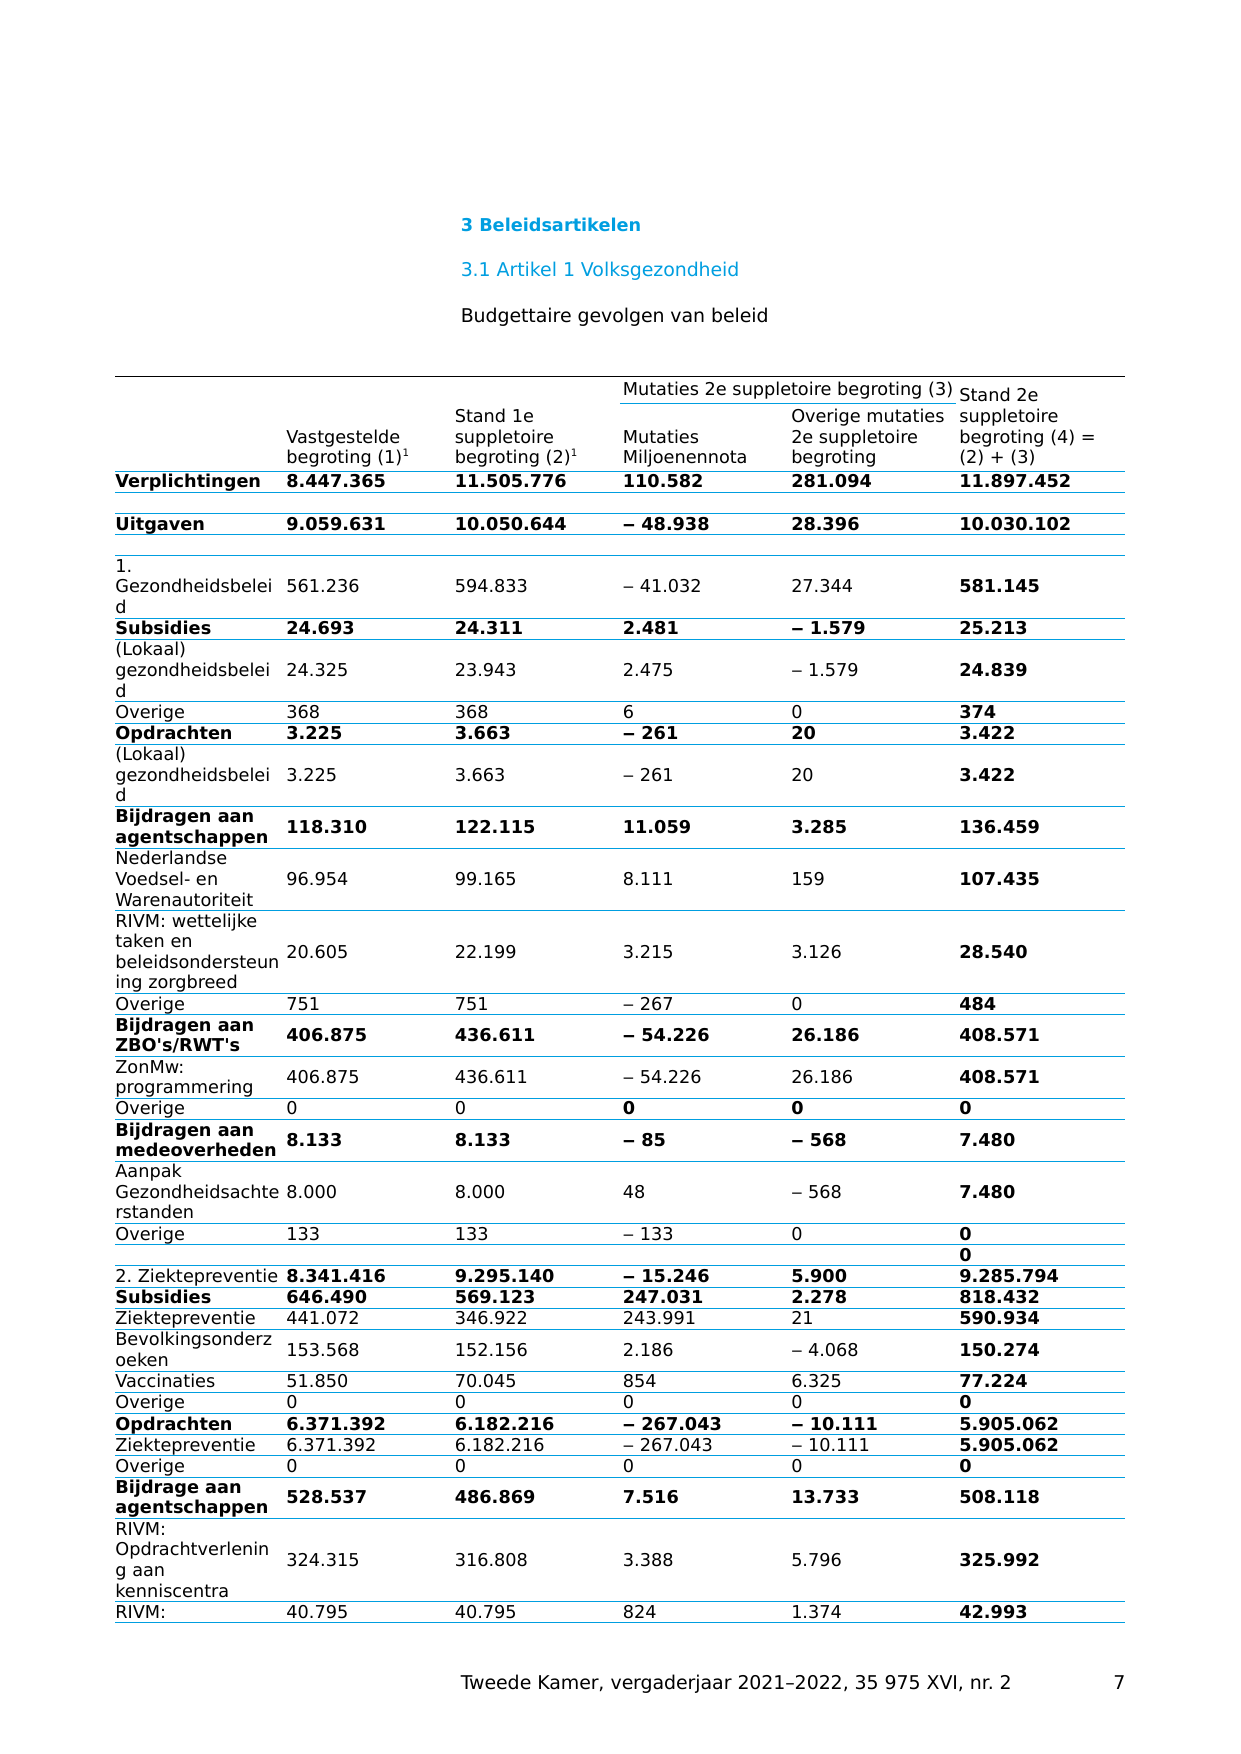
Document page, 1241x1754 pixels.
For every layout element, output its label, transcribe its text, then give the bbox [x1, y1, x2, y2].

table_cell Overige [115, 1099, 283, 1119]
table_cell 508.118 [956, 1478, 1125, 1518]
table_cell 40.795 [283, 1602, 452, 1622]
table_cell 2.186 [620, 1330, 788, 1371]
table_cell Overige [115, 1393, 283, 1413]
table_cell 3.225 [283, 724, 452, 743]
table_cell 3.215 [620, 911, 788, 993]
title 3 Beleidsartikelen [461, 213, 1125, 236]
table_cell 3.388 [620, 1519, 788, 1601]
table_cell 25.213 [956, 619, 1125, 639]
table_cell 10.030.102 [956, 514, 1125, 534]
table_cell 8.133 [283, 1120, 452, 1161]
table_cell Bijdrage aan agentschappen [115, 1478, 283, 1518]
table_cell 325.992 [956, 1519, 1125, 1601]
table_cell 1.374 [788, 1602, 956, 1622]
table_cell 6.182.216 [452, 1414, 620, 1434]
table_cell 48 [620, 1162, 788, 1223]
table_cell [115, 377, 283, 471]
table_cell 5.796 [788, 1519, 956, 1601]
table_cell 0 [788, 1456, 956, 1476]
table_cell ‒ 261 [620, 745, 788, 806]
table_cell 5.905.062 [956, 1435, 1125, 1455]
table_cell 824 [620, 1602, 788, 1622]
table_cell Mutaties 2e suppletoire begroting (3) [620, 377, 956, 402]
table_cell 2. Ziektepreventie [115, 1266, 283, 1287]
table_cell [452, 493, 620, 513]
table_cell 406.875 [283, 1015, 452, 1056]
table_cell 0 [452, 1393, 620, 1413]
table_cell (Lokaal) gezondheidsbeleid [115, 745, 283, 806]
table_cell 28.540 [956, 911, 1125, 993]
table_cell RIVM: wettelijke taken en beleidsondersteuning zorgbreed [115, 911, 283, 993]
table_cell 7.480 [956, 1162, 1125, 1223]
table_cell 1. Gezondheidsbeleid [115, 556, 283, 618]
table_cell 0 [788, 1224, 956, 1244]
table_cell 751 [452, 994, 620, 1014]
table_cell 0 [956, 1245, 1125, 1265]
table_cell 751 [283, 994, 452, 1014]
table_cell 122.115 [452, 807, 620, 848]
table_cell 0 [788, 1099, 956, 1119]
table_cell ZonMw: programmering [115, 1057, 283, 1098]
table_cell 406.875 [283, 1057, 452, 1098]
table_cell [452, 535, 620, 555]
table_cell Overige mutaties 2e suppletoire begroting [788, 404, 956, 471]
table_cell [115, 535, 283, 555]
table_cell 0 [956, 1456, 1125, 1476]
table_cell 0 [788, 994, 956, 1014]
table_cell 408.571 [956, 1057, 1125, 1098]
table_cell 133 [283, 1224, 452, 1244]
table_cell 0 [620, 1456, 788, 1476]
table_cell Vaccinaties [115, 1372, 283, 1392]
table_cell 0 [452, 1456, 620, 1476]
table_cell 0 [956, 1099, 1125, 1119]
table_cell 0 [956, 1224, 1125, 1244]
table_cell ‒ 54.226 [620, 1015, 788, 1056]
table_cell Nederlandse Voedsel- en Warenautoriteit [115, 849, 283, 910]
table_cell 374 [956, 702, 1125, 722]
table_cell 10.050.644 [452, 514, 620, 534]
table_cell 51.850 [283, 1372, 452, 1392]
table_cell 7.516 [620, 1478, 788, 1518]
table_cell Stand 1e suppletoire begroting (2)1 [452, 377, 620, 471]
table_cell Subsidies [115, 1288, 283, 1308]
table_cell [956, 535, 1125, 555]
table_cell Verplichtingen [115, 472, 283, 492]
table_cell 7.480 [956, 1120, 1125, 1161]
table_cell 0 [283, 1393, 452, 1413]
table_cell 486.869 [452, 1478, 620, 1518]
table_cell ‒ 10.111 [788, 1435, 956, 1455]
table_cell 6.371.392 [283, 1435, 452, 1455]
table_cell [620, 535, 788, 555]
table_cell 20.605 [283, 911, 452, 993]
table_cell 153.568 [283, 1330, 452, 1371]
table_cell Bijdragen aan agentschappen [115, 807, 283, 848]
table_cell 3.663 [452, 745, 620, 806]
table_cell 133 [452, 1224, 620, 1244]
table_cell 346.922 [452, 1309, 620, 1329]
table_cell 0 [283, 1456, 452, 1476]
table_cell 3.422 [956, 724, 1125, 743]
table_cell Ziektepreventie [115, 1435, 283, 1455]
table_cell 21 [788, 1309, 956, 1329]
table_cell 23.943 [452, 640, 620, 701]
table_cell 13.733 [788, 1478, 956, 1518]
table_cell Ziektepreventie [115, 1309, 283, 1329]
table_cell 854 [620, 1372, 788, 1392]
table_cell 11.059 [620, 807, 788, 848]
table_cell ‒ 54.226 [620, 1057, 788, 1098]
table_cell 136.459 [956, 807, 1125, 848]
table_cell 0 [788, 702, 956, 722]
table_cell 26.186 [788, 1057, 956, 1098]
table_cell 0 [452, 1099, 620, 1119]
table_cell Uitgaven [115, 514, 283, 534]
table_cell 6.182.216 [452, 1435, 620, 1455]
table_cell 20 [788, 724, 956, 743]
table_cell [115, 493, 283, 513]
table_cell 569.123 [452, 1288, 620, 1308]
table_cell 28.396 [788, 514, 956, 534]
table_cell ‒ 1.579 [788, 619, 956, 639]
table_cell (Lokaal) gezondheidsbeleid [115, 640, 283, 701]
table_cell 0 [956, 1393, 1125, 1413]
table_cell Bijdragen aan medeoverheden [115, 1120, 283, 1161]
table_cell 96.954 [283, 849, 452, 910]
table_cell 24.325 [283, 640, 452, 701]
table_cell 368 [283, 702, 452, 722]
table_cell 20 [788, 745, 956, 806]
table_cell 594.833 [452, 556, 620, 618]
table_cell [788, 535, 956, 555]
table_cell ‒ 261 [620, 724, 788, 743]
table_cell [788, 1245, 956, 1265]
table_cell 646.490 [283, 1288, 452, 1308]
table_cell [452, 1245, 620, 1265]
table_cell [283, 1245, 452, 1265]
table_cell 40.795 [452, 1602, 620, 1622]
table_cell 27.344 [788, 556, 956, 618]
table_cell 561.236 [283, 556, 452, 618]
table_cell 152.156 [452, 1330, 620, 1371]
table_cell ‒ 1.579 [788, 640, 956, 701]
table_cell ‒ 85 [620, 1120, 788, 1161]
table_cell 408.571 [956, 1015, 1125, 1056]
table_cell RIVM: [115, 1602, 283, 1622]
table_cell 0 [788, 1393, 956, 1413]
table_cell 324.315 [283, 1519, 452, 1601]
table_header Tabel 4 Budgettaire gevolgen van beleid artikel 1 Volksgezondheid (bedragen x € 1.000) [115, 351, 1125, 376]
table_cell [283, 535, 452, 555]
table_cell 8.000 [452, 1162, 620, 1223]
table_cell 24.693 [283, 619, 452, 639]
table_cell Subsidies [115, 619, 283, 639]
table_cell ‒ 267.043 [620, 1414, 788, 1434]
table_cell 0 [283, 1099, 452, 1119]
table_cell 22.199 [452, 911, 620, 993]
table_cell 8.341.416 [283, 1266, 452, 1287]
table_cell 9.285.794 [956, 1266, 1125, 1287]
table_cell ‒ 133 [620, 1224, 788, 1244]
table_cell ‒ 41.032 [620, 556, 788, 618]
table_cell 11.505.776 [452, 472, 620, 492]
table_cell [620, 493, 788, 513]
table_cell Aanpak Gezondheidsachterstanden [115, 1162, 283, 1223]
table_cell 436.611 [452, 1057, 620, 1098]
table_cell 42.993 [956, 1602, 1125, 1622]
table_cell 5.905.062 [956, 1414, 1125, 1434]
table_cell 0 [620, 1393, 788, 1413]
table_cell 26.186 [788, 1015, 956, 1056]
table_cell ‒ 4.068 [788, 1330, 956, 1371]
table_cell 368 [452, 702, 620, 722]
table_cell 818.432 [956, 1288, 1125, 1308]
table_cell 3.422 [956, 745, 1125, 806]
table_cell 99.165 [452, 849, 620, 910]
table_cell RIVM: Opdrachtverlening aan kenniscentra [115, 1519, 283, 1601]
table_cell 9.295.140 [452, 1266, 620, 1287]
table_cell ‒ 568 [788, 1162, 956, 1223]
table_cell 581.145 [956, 556, 1125, 618]
table_cell 528.537 [283, 1478, 452, 1518]
table_cell 6.371.392 [283, 1414, 452, 1434]
table_cell ‒ 15.246 [620, 1266, 788, 1287]
table_cell 8.111 [620, 849, 788, 910]
table_cell 118.310 [283, 807, 452, 848]
table_cell 3.285 [788, 807, 956, 848]
table_cell 2.475 [620, 640, 788, 701]
table_cell 6.325 [788, 1372, 956, 1392]
table_cell [283, 493, 452, 513]
table_cell 590.934 [956, 1309, 1125, 1329]
table_cell Bevolkingsonderzoeken [115, 1330, 283, 1371]
table_cell ‒ 10.111 [788, 1414, 956, 1434]
table_cell 3.126 [788, 911, 956, 993]
table_cell Stand 2e suppletoire begroting (4) = (2) + (3) [956, 377, 1125, 471]
table_cell 441.072 [283, 1309, 452, 1329]
table_cell Mutaties Miljoenennota [620, 404, 788, 471]
title 3.1 Artikel 1 Volksgezondheid [461, 259, 1125, 281]
table_cell 8.133 [452, 1120, 620, 1161]
table_cell 2.278 [788, 1288, 956, 1308]
table_cell 24.839 [956, 640, 1125, 701]
table_cell 6 [620, 702, 788, 722]
table_cell 0 [620, 1099, 788, 1119]
table_cell 8.447.365 [283, 472, 452, 492]
table_cell Opdrachten [115, 724, 283, 743]
table_cell 107.435 [956, 849, 1125, 910]
table_cell 8.000 [283, 1162, 452, 1223]
table_cell 159 [788, 849, 956, 910]
table_cell Bijdragen aan ZBO's/RWT's [115, 1015, 283, 1056]
table_cell 2.481 [620, 619, 788, 639]
table_cell [788, 493, 956, 513]
table_cell Opdrachten [115, 1414, 283, 1434]
table_cell ‒ 48.938 [620, 514, 788, 534]
table_cell [956, 493, 1125, 513]
table_cell 5.900 [788, 1266, 956, 1287]
table_cell Vastgestelde begroting (1)1 [283, 377, 452, 471]
table_cell [620, 1245, 788, 1265]
table_cell 70.045 [452, 1372, 620, 1392]
table_cell 77.224 [956, 1372, 1125, 1392]
table_cell 436.611 [452, 1015, 620, 1056]
table_cell 11.897.452 [956, 472, 1125, 492]
table_cell 110.582 [620, 472, 788, 492]
table_cell 3.225 [283, 745, 452, 806]
table_cell ‒ 568 [788, 1120, 956, 1161]
table_cell 484 [956, 994, 1125, 1014]
title Budgettaire gevolgen van beleid [461, 305, 1125, 327]
table_cell Overige [115, 1224, 283, 1244]
table_cell 316.808 [452, 1519, 620, 1601]
table_cell 3.663 [452, 724, 620, 743]
table_cell 24.311 [452, 619, 620, 639]
table_cell 247.031 [620, 1288, 788, 1308]
table_cell ‒ 267.043 [620, 1435, 788, 1455]
table_cell 281.094 [788, 472, 956, 492]
table_cell Overige [115, 994, 283, 1014]
table_cell 9.059.631 [283, 514, 452, 534]
table_cell [115, 1245, 283, 1265]
table_cell 150.274 [956, 1330, 1125, 1371]
table_cell Overige [115, 1456, 283, 1476]
table_cell Overige [115, 702, 283, 722]
table_cell 243.991 [620, 1309, 788, 1329]
table_cell ‒ 267 [620, 994, 788, 1014]
